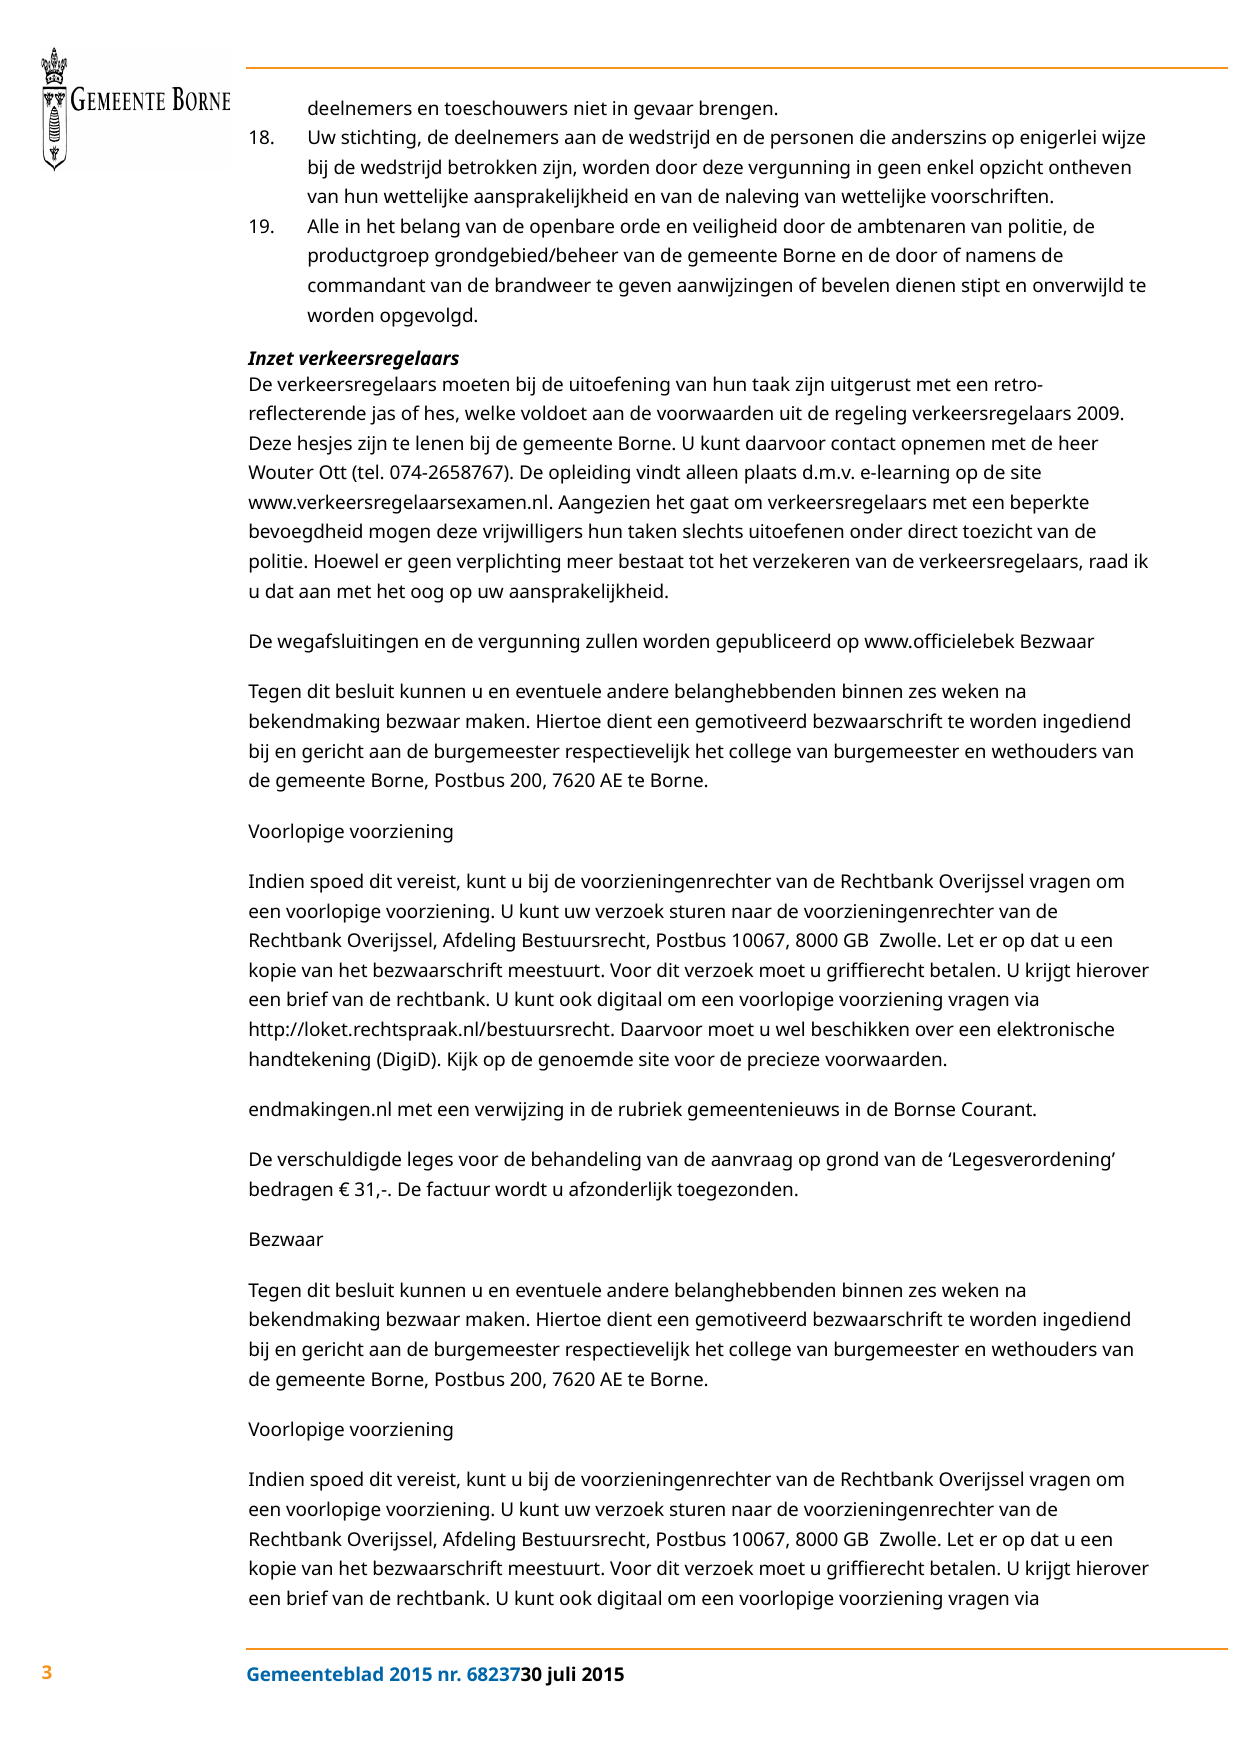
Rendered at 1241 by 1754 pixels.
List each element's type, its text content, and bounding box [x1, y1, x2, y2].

text Voorlopige voorziening [248, 1416, 1152, 1442]
list Uw stichting, de deelnemers aan de wedstrijd en de personen die anderszins op enigerlei wijze bij de wedstrijd betrokken zijn, worden door deze vergunning in geen enkel opzicht ontheven van hun wettelijke aansprakelijkheid en van de naleving van wettelijke voorschriften. [248, 124, 1152, 209]
text De wegafsluitingen en de vergunning zullen worden gepubliceerd op www.officielebek Bezwaar [248, 628, 1152, 654]
text De verkeersregelaars moeten bij de uitoefening van hun taak zijn uitgerust met een retro-reflecterende jas of hes, welke voldoet aan de voorwaarden uit de regeling verkeersregelaars 2009. Deze hesjes zijn te lenen bij de gemeente Borne. U kunt daarvoor contact opnemen met de heer Wouter Ott (tel. 074-2658767). De opleiding vindt alleen plaats d.m.v. e-learning op de site www.verkeersregelaarsexamen.nl. Aangezien het gaat om verkeersregelaars met een beperkte bevoegdheid mogen deze vrijwilligers hun taken slechts uitoefenen onder direct toezicht van de politie. Hoewel er geen verplichting meer bestaat tot het verzekeren van de verkeersregelaars, raad ik u dat aan met het oog op uw aansprakelijkheid. [248, 371, 1152, 603]
text Tegen dit besluit kunnen u en eventuele andere belanghebbenden binnen zes weken na bekendmaking bezwaar maken. Hiertoe dient een gemotiveerd bezwaarschrift te worden ingediend bij en gericht aan de burgemeester respectievelijk het college van burgemeester en wethouders van de gemeente Borne, Postbus 200, 7620 AE te Borne. [248, 1277, 1152, 1391]
text Indien spoed dit vereist, kunt u bij de voorzieningenrechter van de Rechtbank Overijssel vragen om een voorlopige voorziening. U kunt uw verzoek sturen naar de voorzieningenrechter van de Rechtbank Overijssel, Afdeling Bestuursrecht, Postbus 10067, 8000 GB Zwolle. Let er op dat u een kopie van het bezwaarschrift meestuurt. Voor dit verzoek moet u griffierecht betalen. U krijgt hierover een brief van de rechtbank. U kunt ook digitaal om een voorlopige voorziening vragen via [248, 1467, 1152, 1611]
text De verschuldigde leges voor de behandeling van de aanvraag op grond van de ‘Legesverordening’ bedragen € 31,-. De factuur wordt u afzonderlijk toegezonden. [248, 1147, 1152, 1202]
text Voorlopige voorziening [248, 818, 1152, 843]
list Alle in het belang van de openbare orde en veiligheid door de ambtenaren van politie, de productgroep grondgebied/beheer van de gemeente Borne en de door of namens de commandant van de brandweer te geven aanwijzingen of bevelen dienen stipt en onverwijld te worden opgevolgd. [248, 213, 1152, 328]
text Tegen dit besluit kunnen u en eventuele andere belanghebbenden binnen zes weken na bekendmaking bezwaar maken. Hiertoe dient een gemotiveerd bezwaarschrift te worden ingediend bij en gericht aan de burgemeester respectievelijk het college van burgemeester en wethouders van de gemeente Borne, Postbus 200, 7620 AE te Borne. [248, 679, 1152, 793]
text Bezwaar [248, 1227, 1152, 1252]
text Indien spoed dit vereist, kunt u bij de voorzieningenrechter van de Rechtbank Overijssel vragen om een voorlopige voorziening. U kunt uw verzoek sturen naar de voorzieningenrechter van de Rechtbank Overijssel, Afdeling Bestuursrecht, Postbus 10067, 8000 GB Zwolle. Let er op dat u een kopie van het bezwaarschrift meestuurt. Voor dit verzoek moet u griffierecht betalen. U krijgt hierover een brief van de rechtbank. U kunt ook digitaal om een voorlopige voorziening vragen via http://loket.rechtspraak.nl/bestuursrecht. Daarvoor moet u wel beschikken over een elektronische handtekening (DigiD). Kijk op de genoemde site voor de precieze voorwaarden. [248, 868, 1152, 1071]
text endmakingen.nl met een verwijzing in de rubriek gemeentenieuws in de Bornse Courant. [248, 1096, 1152, 1122]
text Inzet verkeersregelaars [248, 345, 1152, 371]
picture [41, 47, 231, 172]
list deelnemers en toeschouwers niet in gevaar brengen. [248, 95, 1152, 121]
